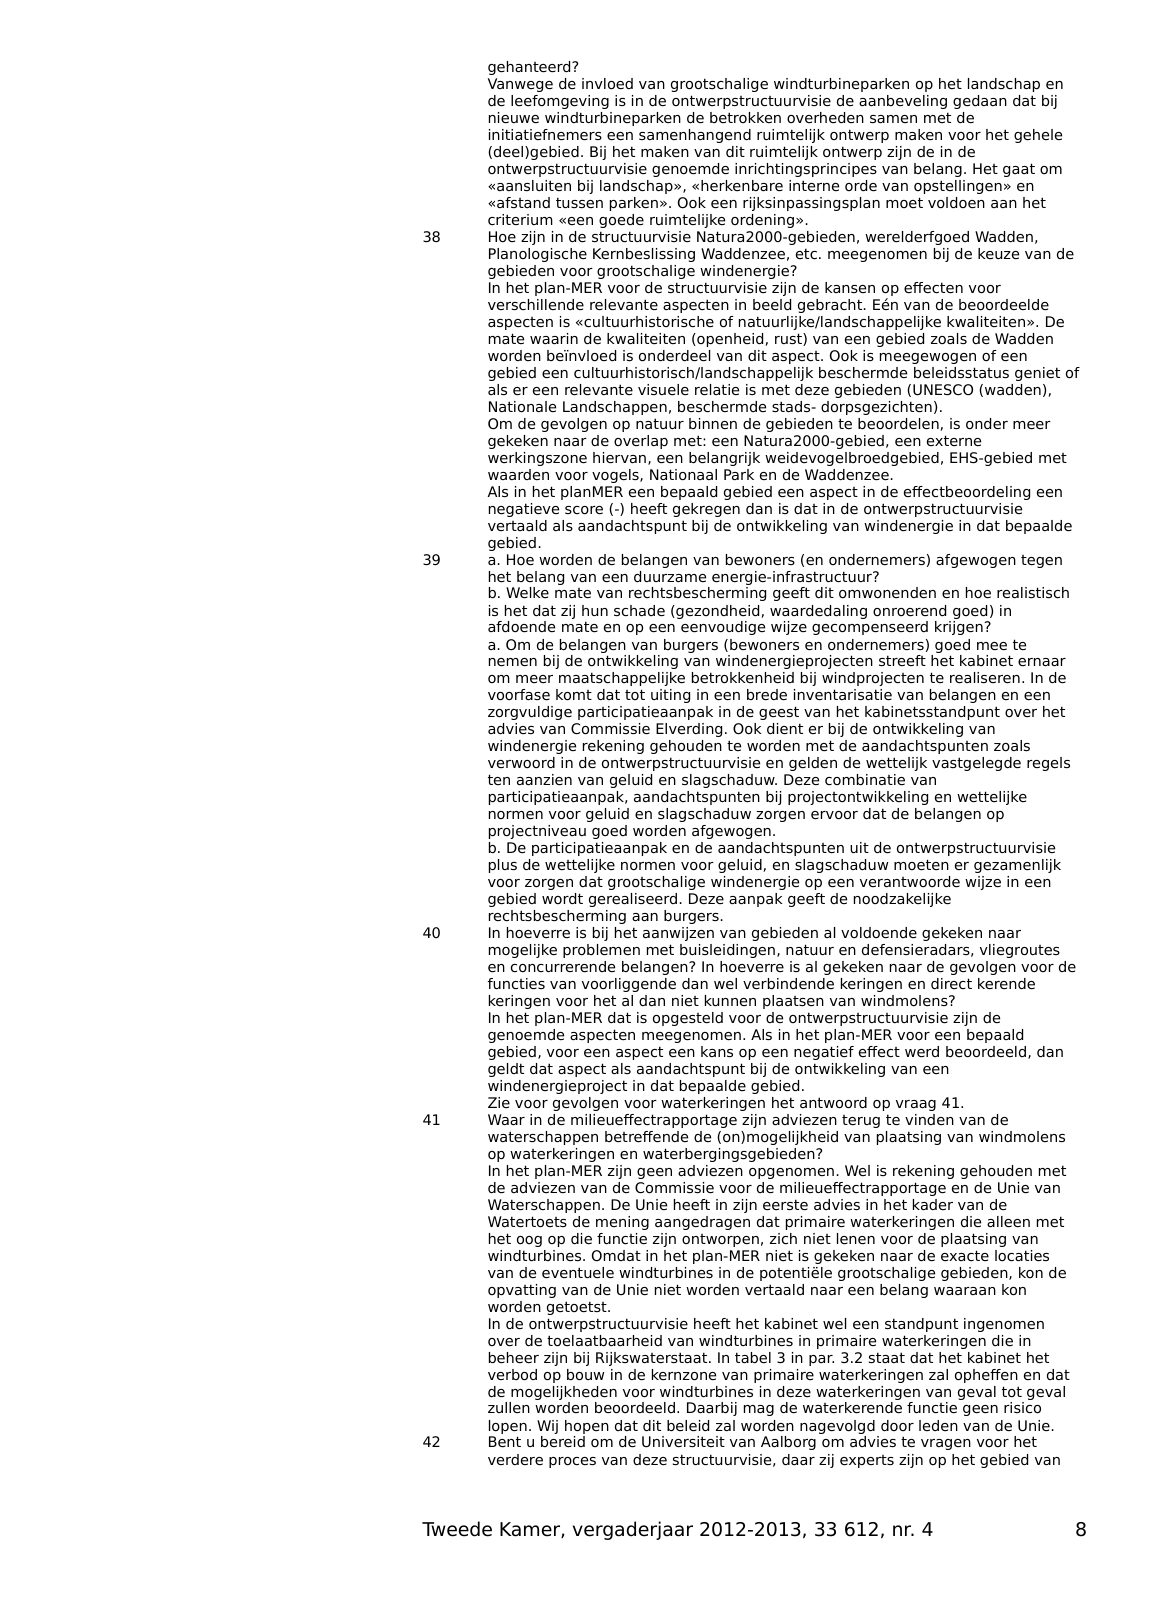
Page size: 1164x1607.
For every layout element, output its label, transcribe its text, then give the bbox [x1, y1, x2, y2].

table_cell 42 [422, 1434, 481, 1468]
table_cell In hoeverre is bij het aanwijzen van gebieden al voldoende gekeken naar mogelijke problemen met buisleidingen, natuur en defensieradars, vliegroutes en concurrerende belangen? In hoeverre is al gekeken naar de gevolgen voor de functies van voorliggende dan wel verbindende keringen en direct kerende keringen voor het al dan niet kunnen plaatsen van windmolens? [481, 925, 1087, 1010]
table_cell [422, 76, 481, 229]
table_cell [422, 1163, 481, 1434]
table_cell [422, 1010, 481, 1112]
table_cell Waar in de milieueffectrapportage zijn adviezen terug te vinden van de waterschappen betreffende de (on)mogelijkheid van plaatsing van windmolens op waterkeringen en waterbergingsgebieden? [481, 1112, 1087, 1163]
table_cell [422, 280, 481, 551]
table_cell Vanwege de invloed van grootschalige windturbineparken op het landschap en de leefomgeving is in de ontwerpstructuurvisie de aanbeveling gedaan dat bij nieuwe windturbineparken de betrokken overheden samen met de initiatiefnemers een samenhangend ruimtelijk ontwerp maken voor het gehele (deel)gebied. Bij het maken van dit ruimtelijk ontwerp zijn de in de ontwerpstructuurvisie genoemde inrichtingsprincipes van belang. Het gaat om «aansluiten bij landschap», «herkenbare interne orde van opstellingen» en «afstand tussen parken». Ook een rijksinpassingsplan moet voldoen aan het criterium «een goede ruimtelijke ordening». [481, 76, 1087, 229]
table_cell gehanteerd? [481, 59, 1087, 76]
table_cell a. Om de belangen van burgers (bewoners en ondernemers) goed mee te nemen bij de ontwikkeling van windenergieprojecten streeft het kabinet ernaar om meer maatschappelijke betrokkenheid bij windprojecten te realiseren. In de voorfase komt dat tot uiting in een brede inventarisatie van belangen en een zorgvuldige participatieaanpak in de geest van het kabinetsstandpunt over het advies van Commissie Elverding. Ook dient er bij de ontwikkeling van windenergie rekening gehouden te worden met de aandachtspunten zoals verwoord in de ontwerpstructuurvisie en gelden de wettelijk vastgelegde regels ten aanzien van geluid en slagschaduw. Deze combinatie van participatieaanpak, aandachtspunten bij projectontwikkeling en wettelijke normen voor geluid en slagschaduw zorgen ervoor dat de belangen op projectniveau goed worden afgewogen. b. De participatieaanpak en de aandachtspunten uit de ontwerpstructuurvisie plus de wettelijke normen voor geluid, en slagschaduw moeten er gezamenlijk voor zorgen dat grootschalige windenergie op een verantwoorde wijze in een gebied wordt gerealiseerd. Deze aanpak geeft de noodzakelijke rechtsbescherming aan burgers. [481, 636, 1087, 925]
table_cell 38 [422, 229, 481, 280]
table_cell [422, 59, 481, 76]
table_cell Bent u bereid om de Universiteit van Aalborg om advies te vragen voor het verdere proces van deze structuurvisie, daar zij experts zijn op het gebied van [481, 1434, 1087, 1468]
table_cell a. Hoe worden de belangen van bewoners (en ondernemers) afgewogen tegen het belang van een duurzame energie-infrastructuur? b. Welke mate van rechtsbescherming geeft dit omwonenden en hoe realistisch is het dat zij hun schade (gezondheid, waardedaling onroerend goed) in afdoende mate en op een eenvoudige wijze gecompenseerd krijgen? [481, 551, 1087, 636]
table_cell 39 [422, 551, 481, 636]
table_cell 40 [422, 925, 481, 1010]
table_cell In het plan-MER zijn geen adviezen opgenomen. Wel is rekening gehouden met de adviezen van de Commissie voor de milieueffectrapportage en de Unie van Waterschappen. De Unie heeft in zijn eerste advies in het kader van de Watertoets de mening aangedragen dat primaire waterkeringen die alleen met het oog op die functie zijn ontworpen, zich niet lenen voor de plaatsing van windturbines. Omdat in het plan-MER niet is gekeken naar de exacte locaties van de eventuele windturbines in de potentiële grootschalige gebieden, kon de opvatting van de Unie niet worden vertaald naar een belang waaraan kon worden getoetst. In de ontwerpstructuurvisie heeft het kabinet wel een standpunt ingenomen over de toelaatbaarheid van windturbines in primaire waterkeringen die in beheer zijn bij Rijkswaterstaat. In tabel 3 in par. 3.2 staat dat het kabinet het verbod op bouw in de kernzone van primaire waterkeringen zal opheffen en dat de mogelijkheden voor windturbines in deze waterkeringen van geval tot geval zullen worden beoordeeld. Daarbij mag de waterkerende functie geen risico lopen. Wij hopen dat dit beleid zal worden nagevolgd door leden van de Unie. [481, 1163, 1087, 1434]
table_cell Hoe zijn in de structuurvisie Natura2000-gebieden, werelderfgoed Wadden, Planologische Kernbeslissing Waddenzee, etc. meegenomen bij de keuze van de gebieden voor grootschalige windenergie? [481, 229, 1087, 280]
table_cell In het plan-MER dat is opgesteld voor de ontwerpstructuurvisie zijn de genoemde aspecten meegenomen. Als in het plan-MER voor een bepaald gebied, voor een aspect een kans op een negatief effect werd beoordeeld, dan geldt dat aspect als aandachtspunt bij de ontwikkeling van een windenergieproject in dat bepaalde gebied. Zie voor gevolgen voor waterkeringen het antwoord op vraag 41. [481, 1010, 1087, 1112]
table_cell [422, 636, 481, 925]
table_cell 41 [422, 1112, 481, 1163]
table_cell In het plan-MER voor de structuurvisie zijn de kansen op effecten voor verschillende relevante aspecten in beeld gebracht. Eén van de beoordeelde aspecten is «cultuurhistorische of natuurlijke/landschappelijke kwaliteiten». De mate waarin de kwaliteiten (openheid, rust) van een gebied zoals de Wadden worden beïnvloed is onderdeel van dit aspect. Ook is meegewogen of een gebied een cultuurhistorisch/landschappelijk beschermde beleidsstatus geniet of als er een relevante visuele relatie is met deze gebieden (UNESCO (wadden), Nationale Landschappen, beschermde stads- dorpsgezichten). Om de gevolgen op natuur binnen de gebieden te beoordelen, is onder meer gekeken naar de overlap met: een Natura2000-gebied, een externe werkingszone hiervan, een belangrijk weidevogelbroedgebied, EHS-gebied met waarden voor vogels, Nationaal Park en de Waddenzee. Als in het planMER een bepaald gebied een aspect in de effectbeoordeling een negatieve score (-) heeft gekregen dan is dat in de ontwerpstructuurvisie vertaald als aandachtspunt bij de ontwikkeling van windenergie in dat bepaalde gebied. [481, 280, 1087, 551]
